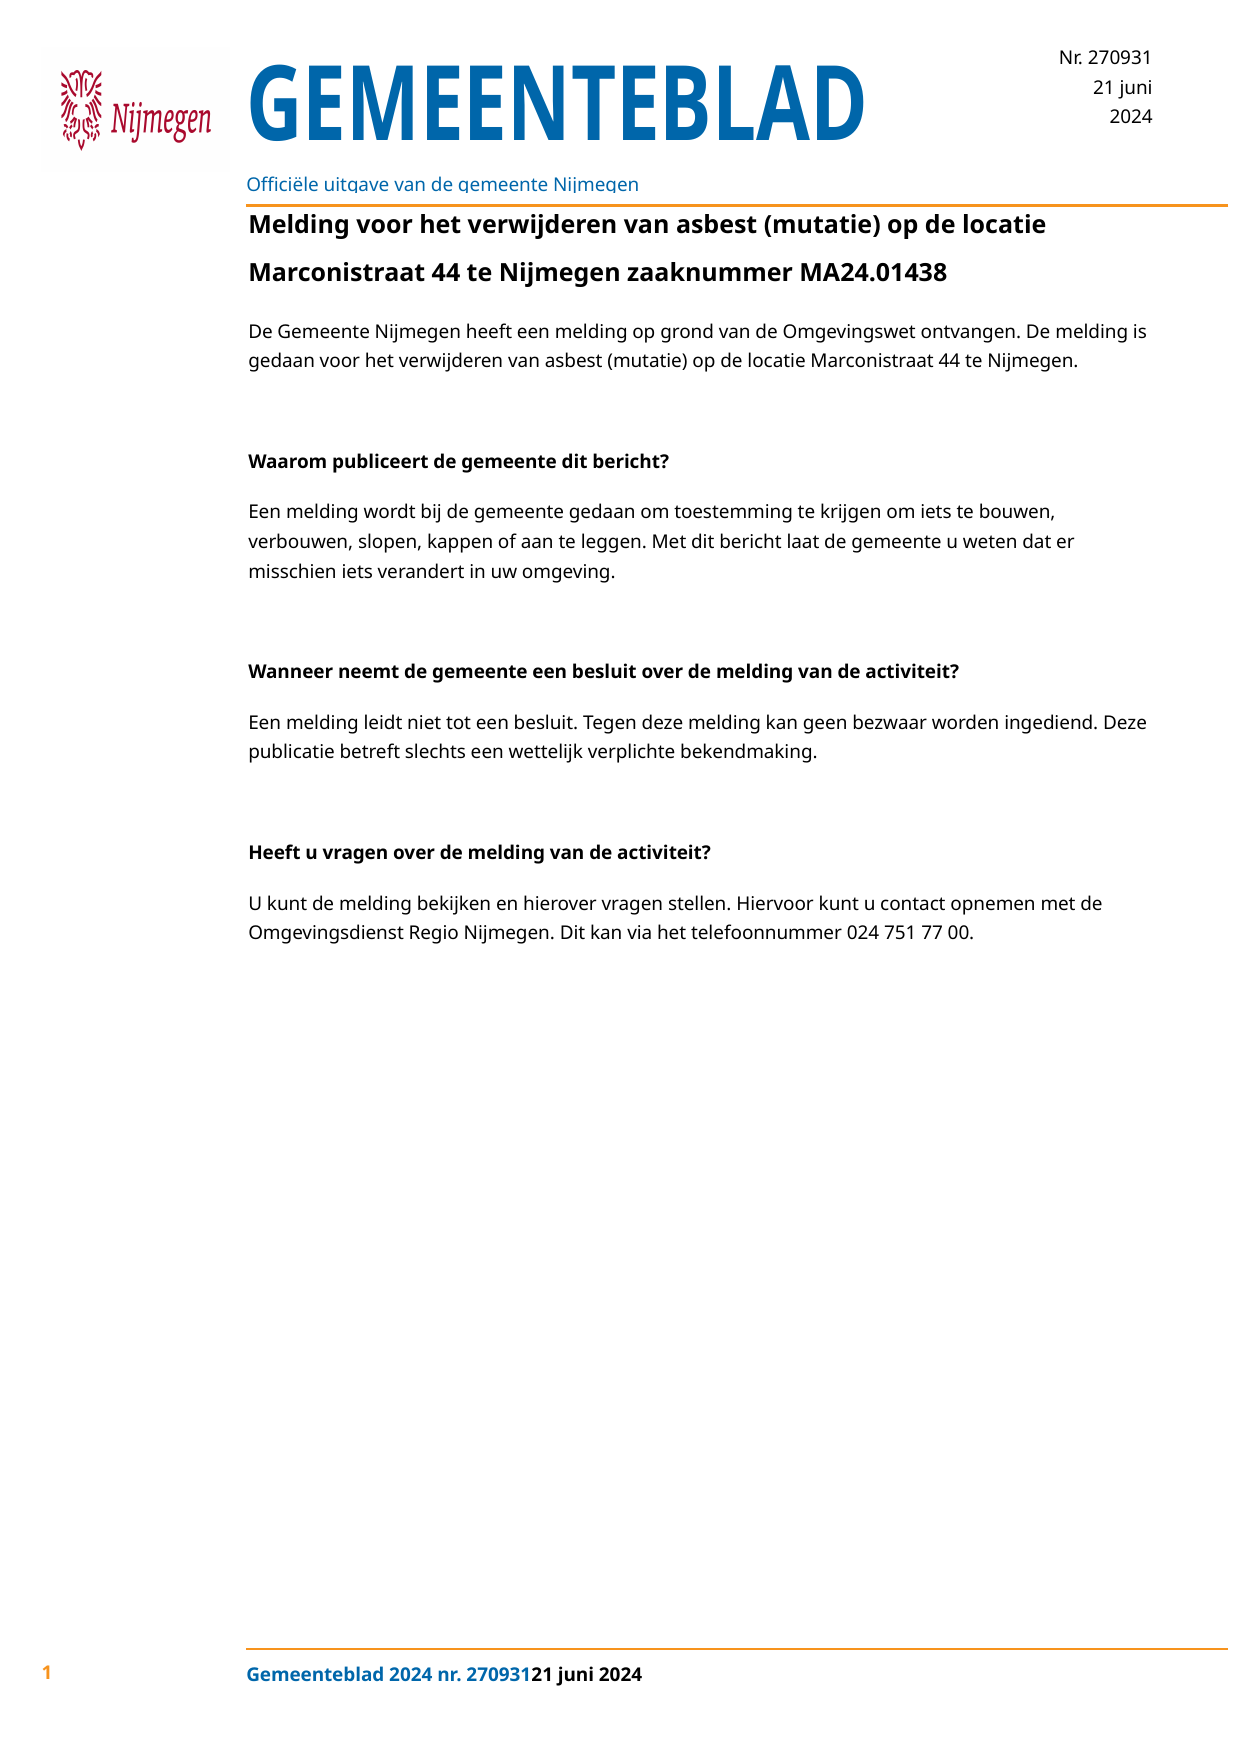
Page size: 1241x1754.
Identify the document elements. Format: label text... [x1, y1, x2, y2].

picture [41, 47, 231, 172]
text Waarom publiceert de gemeente dit bericht? [248, 448, 1152, 474]
text De Gemeente Nijmegen heeft een melding op grond van de Omgevingswet ontvangen. De melding is gedaan voor het verwijderen van asbest (mutatie) op de locatie Marconistraat 44 te Nijmegen. [248, 318, 1152, 373]
text U kunt de melding bekijken en hierover vragen stellen. Hiervoor kunt u contact opnemen met de Omgevingsdienst Regio Nijmegen. Dit kan via het telefoonnummer 024 751 77 00. [248, 890, 1152, 945]
text Melding voor het verwijderen van asbest (mutatie) op de locatie Marconistraat 44 te Nijmegen zaaknummer MA24.01438 [248, 207, 1152, 288]
text Een melding leidt niet tot een besluit. Tegen deze melding kan geen bezwaar worden ingediend. Deze publicatie betreft slechts een wettelijk verplichte bekendmaking. [248, 709, 1152, 764]
text Heeft u vragen over de melding van de activiteit? [248, 839, 1152, 865]
text Wanneer neemt de gemeente een besluit over de melding van de activiteit? [248, 659, 1152, 684]
text Een melding wordt bij de gemeente gedaan om toestemming te krijgen om iets te bouwen, verbouwen, slopen, kappen of aan te leggen. Met dit bericht laat de gemeente u weten dat er misschien iets verandert in uw omgeving. [248, 499, 1152, 584]
